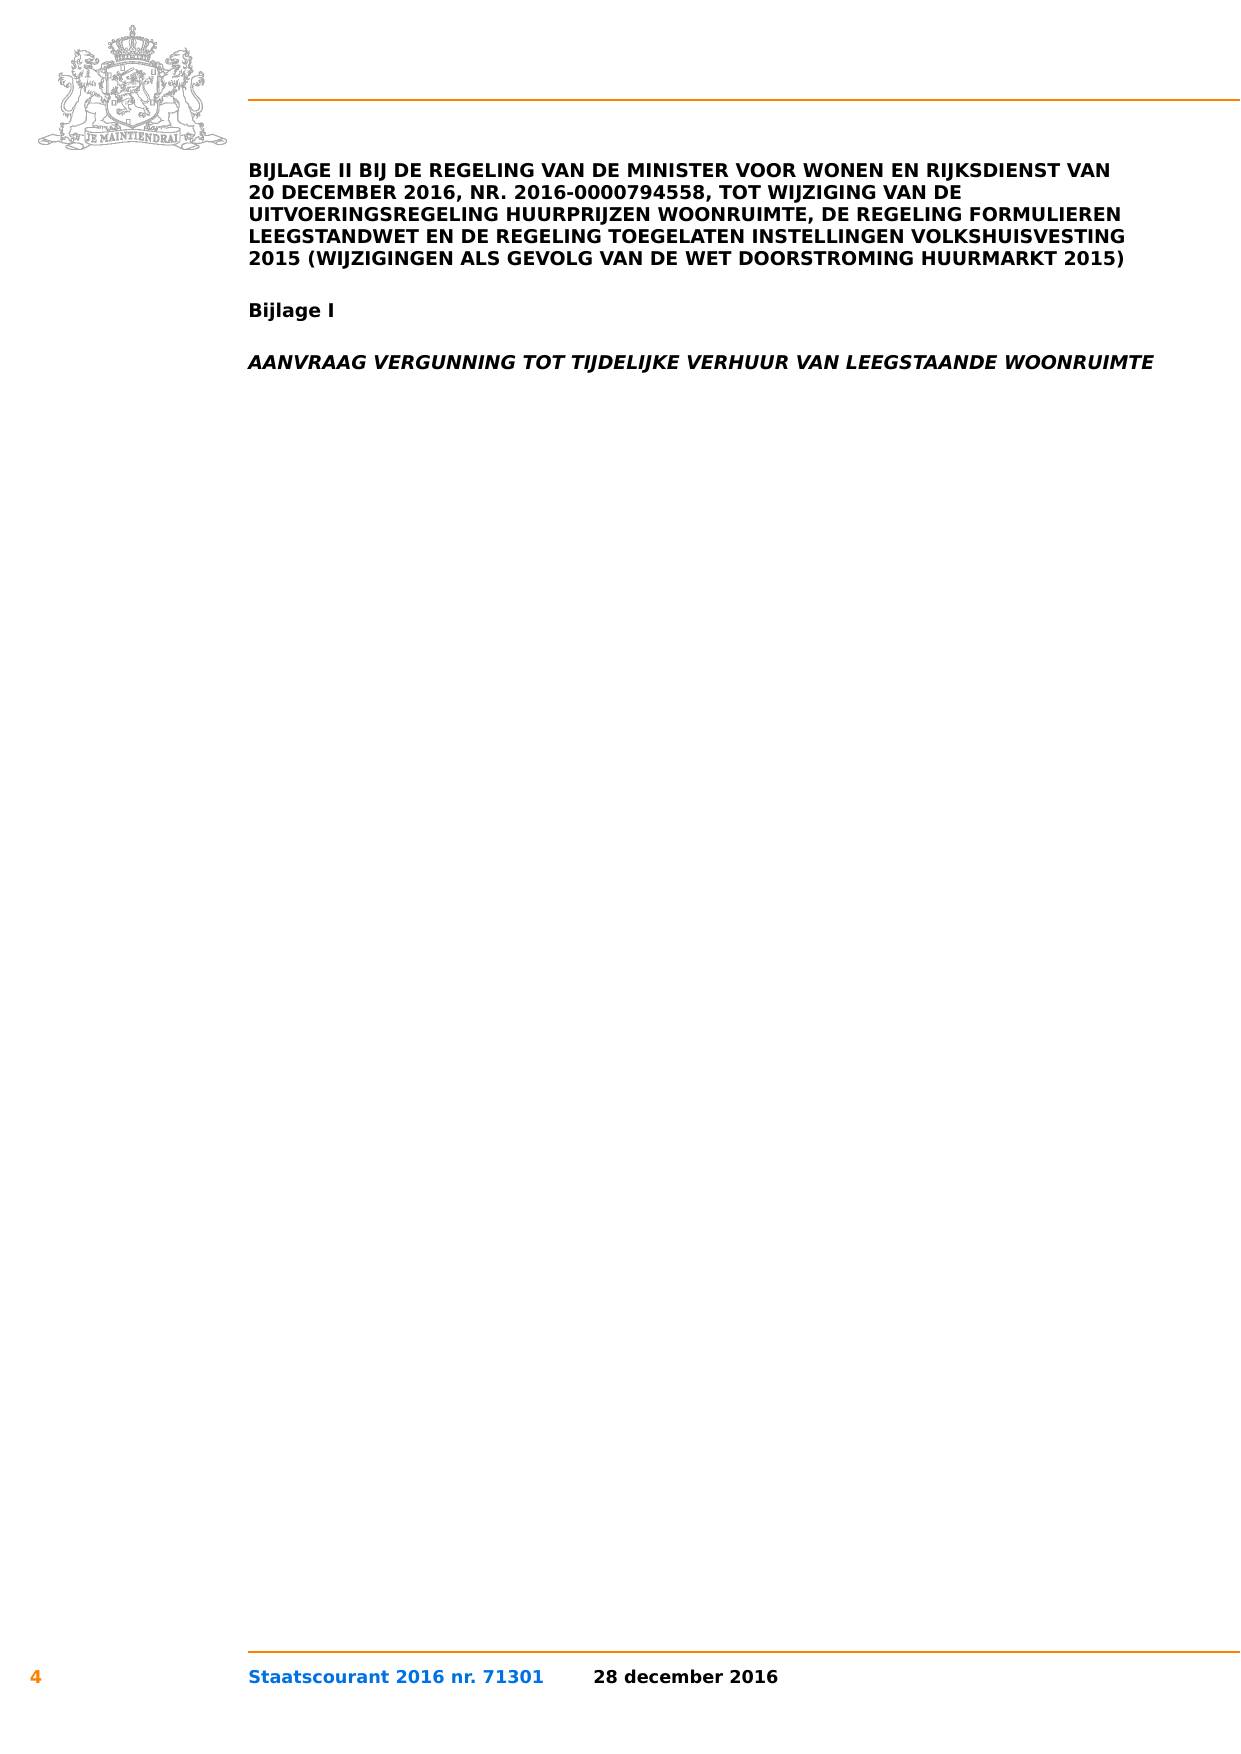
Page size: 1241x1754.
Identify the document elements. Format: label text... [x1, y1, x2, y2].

subtitle AANVRAAG VERGUNNING TOT TIJDELIJKE VERHUUR VAN LEEGSTAANDE WOONRUIMTE [248, 352, 1163, 374]
subtitle BIJLAGE II BIJ DE REGELING VAN DE MINISTER VOOR WONEN EN RIJKSDIENST VAN 20 DECEMBER 2016, NR. 2016-0000794558, TOT WIJZIGING VAN DE UITVOERINGSREGELING HUURPRIJZEN WOONRUIMTE, DE REGELING FORMULIEREN LEEGSTANDWET EN DE REGELING TOEGELATEN INSTELLINGEN VOLKSHUISVESTING 2015 (WIJZIGINGEN ALS GEVOLG VAN DE WET DOORSTROMING HUURMARKT 2015) [248, 160, 1163, 270]
subtitle Bijlage I [248, 300, 1163, 322]
picture [38, 25, 227, 150]
